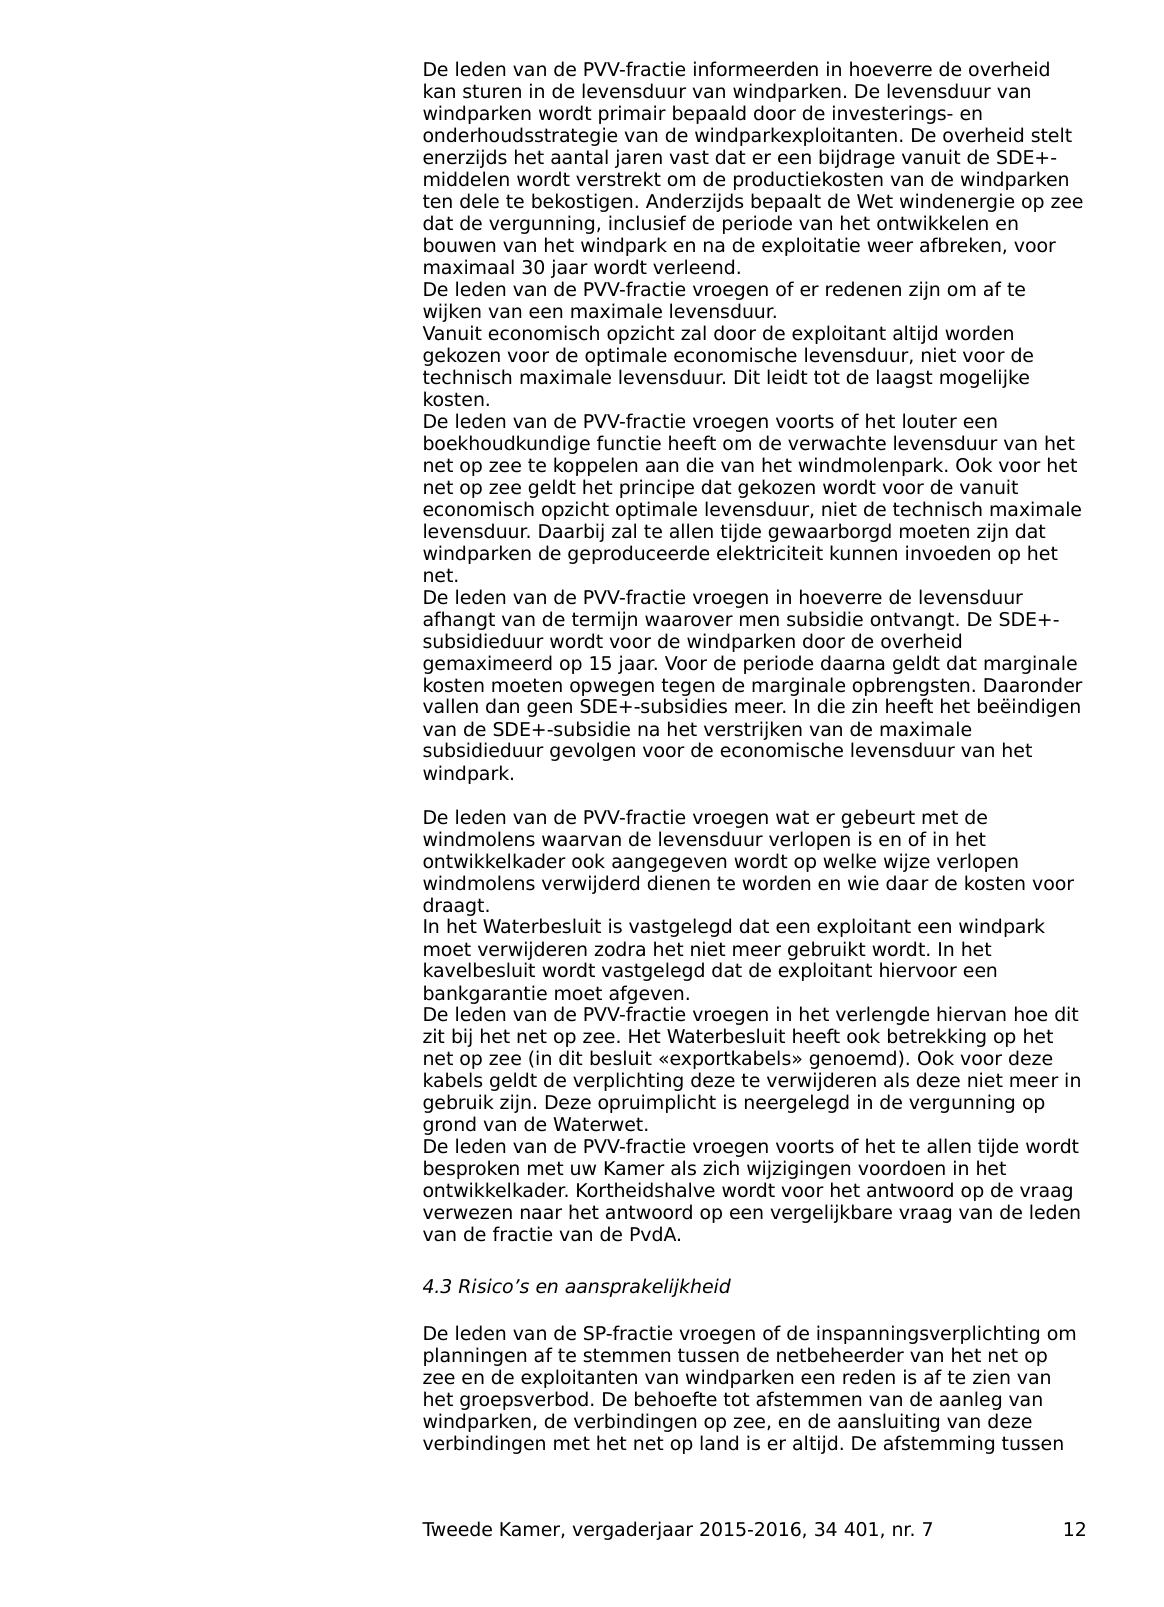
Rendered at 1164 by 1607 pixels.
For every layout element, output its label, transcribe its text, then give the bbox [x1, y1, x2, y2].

text Vanuit economisch opzicht zal door de exploitant altijd worden gekozen voor de optimale economische levensduur, niet voor de technisch maximale levensduur. Dit leidt tot de laagst mogelijke kosten. [422, 323, 1087, 411]
text De leden van de PVV-fractie vroegen in hoeverre de levensduur afhangt van de termijn waarover men subsidie ontvangt. De SDE+-subsidieduur wordt voor de windparken door de overheid gemaximeerd op 15 jaar. Voor de periode daarna geldt dat marginale kosten moeten opwegen tegen de marginale opbrengsten. Daaronder vallen dan geen SDE+-subsidies meer. In die zin heeft het beëindigen van de SDE+-subsidie na het verstrijken van de maximale subsidieduur gevolgen voor de economische levensduur van het windpark. [422, 587, 1087, 784]
text De leden van de PVV-fractie vroegen in het verlengde hiervan hoe dit zit bij het net op zee. Het Waterbesluit heeft ook betrekking op het net op zee (in dit besluit «exportkabels» genoemd). Ook voor deze kabels geldt de verplichting deze te verwijderen als deze niet meer in gebruik zijn. Deze opruimplicht is neergelegd in de vergunning op grond van de Waterwet. [422, 1004, 1087, 1136]
subtitle 4.3 Risico’s en aansprakelijkheid [422, 1276, 1087, 1298]
text De leden van de SP-fractie vroegen of de inspanningsverplichting om planningen af te stemmen tussen de netbeheerder van het net op zee en de exploitanten van windparken een reden is af te zien van het groepsverbod. De behoefte tot afstemmen van de aanleg van windparken, de verbindingen op zee, en de aansluiting van deze verbindingen met het net op land is er altijd. De afstemming tussen [422, 1323, 1087, 1455]
text De leden van de PVV-fractie informeerden in hoeverre de overheid kan sturen in de levensduur van windparken. De levensduur van windparken wordt primair bepaald door de investerings- en onderhoudsstrategie van de windparkexploitanten. De overheid stelt enerzijds het aantal jaren vast dat er een bijdrage vanuit de SDE+-middelen wordt verstrekt om de productiekosten van de windparken ten dele te bekostigen. Anderzijds bepaalt de Wet windenergie op zee dat de vergunning, inclusief de periode van het ontwikkelen en bouwen van het windpark en na de exploitatie weer afbreken, voor maximaal 30 jaar wordt verleend. [422, 59, 1087, 279]
text De leden van de PVV-fractie vroegen voorts of het te allen tijde wordt besproken met uw Kamer als zich wijzigingen voordoen in het ontwikkelkader. Kortheidshalve wordt voor het antwoord op de vraag verwezen naar het antwoord op een vergelijkbare vraag van de leden van de fractie van de PvdA. [422, 1136, 1087, 1246]
text In het Waterbesluit is vastgelegd dat een exploitant een windpark moet verwijderen zodra het niet meer gebruikt wordt. In het kavelbesluit wordt vastgelegd dat de exploitant hiervoor een bankgarantie moet afgeven. [422, 916, 1087, 1004]
text De leden van de PVV-fractie vroegen wat er gebeurt met de windmolens waarvan de levensduur verlopen is en of in het ontwikkelkader ook aangegeven wordt op welke wijze verlopen windmolens verwijderd dienen te worden en wie daar de kosten voor draagt. [422, 807, 1087, 916]
text De leden van de PVV-fractie vroegen voorts of het louter een boekhoudkundige functie heeft om de verwachte levensduur van het net op zee te koppelen aan die van het windmolenpark. Ook voor het net op zee geldt het principe dat gekozen wordt voor de vanuit economisch opzicht optimale levensduur, niet de technisch maximale levensduur. Daarbij zal te allen tijde gewaarborgd moeten zijn dat windparken de geproduceerde elektriciteit kunnen invoeden op het net. [422, 411, 1087, 587]
text De leden van de PVV-fractie vroegen of er redenen zijn om af te wijken van een maximale levensduur. [422, 279, 1087, 323]
